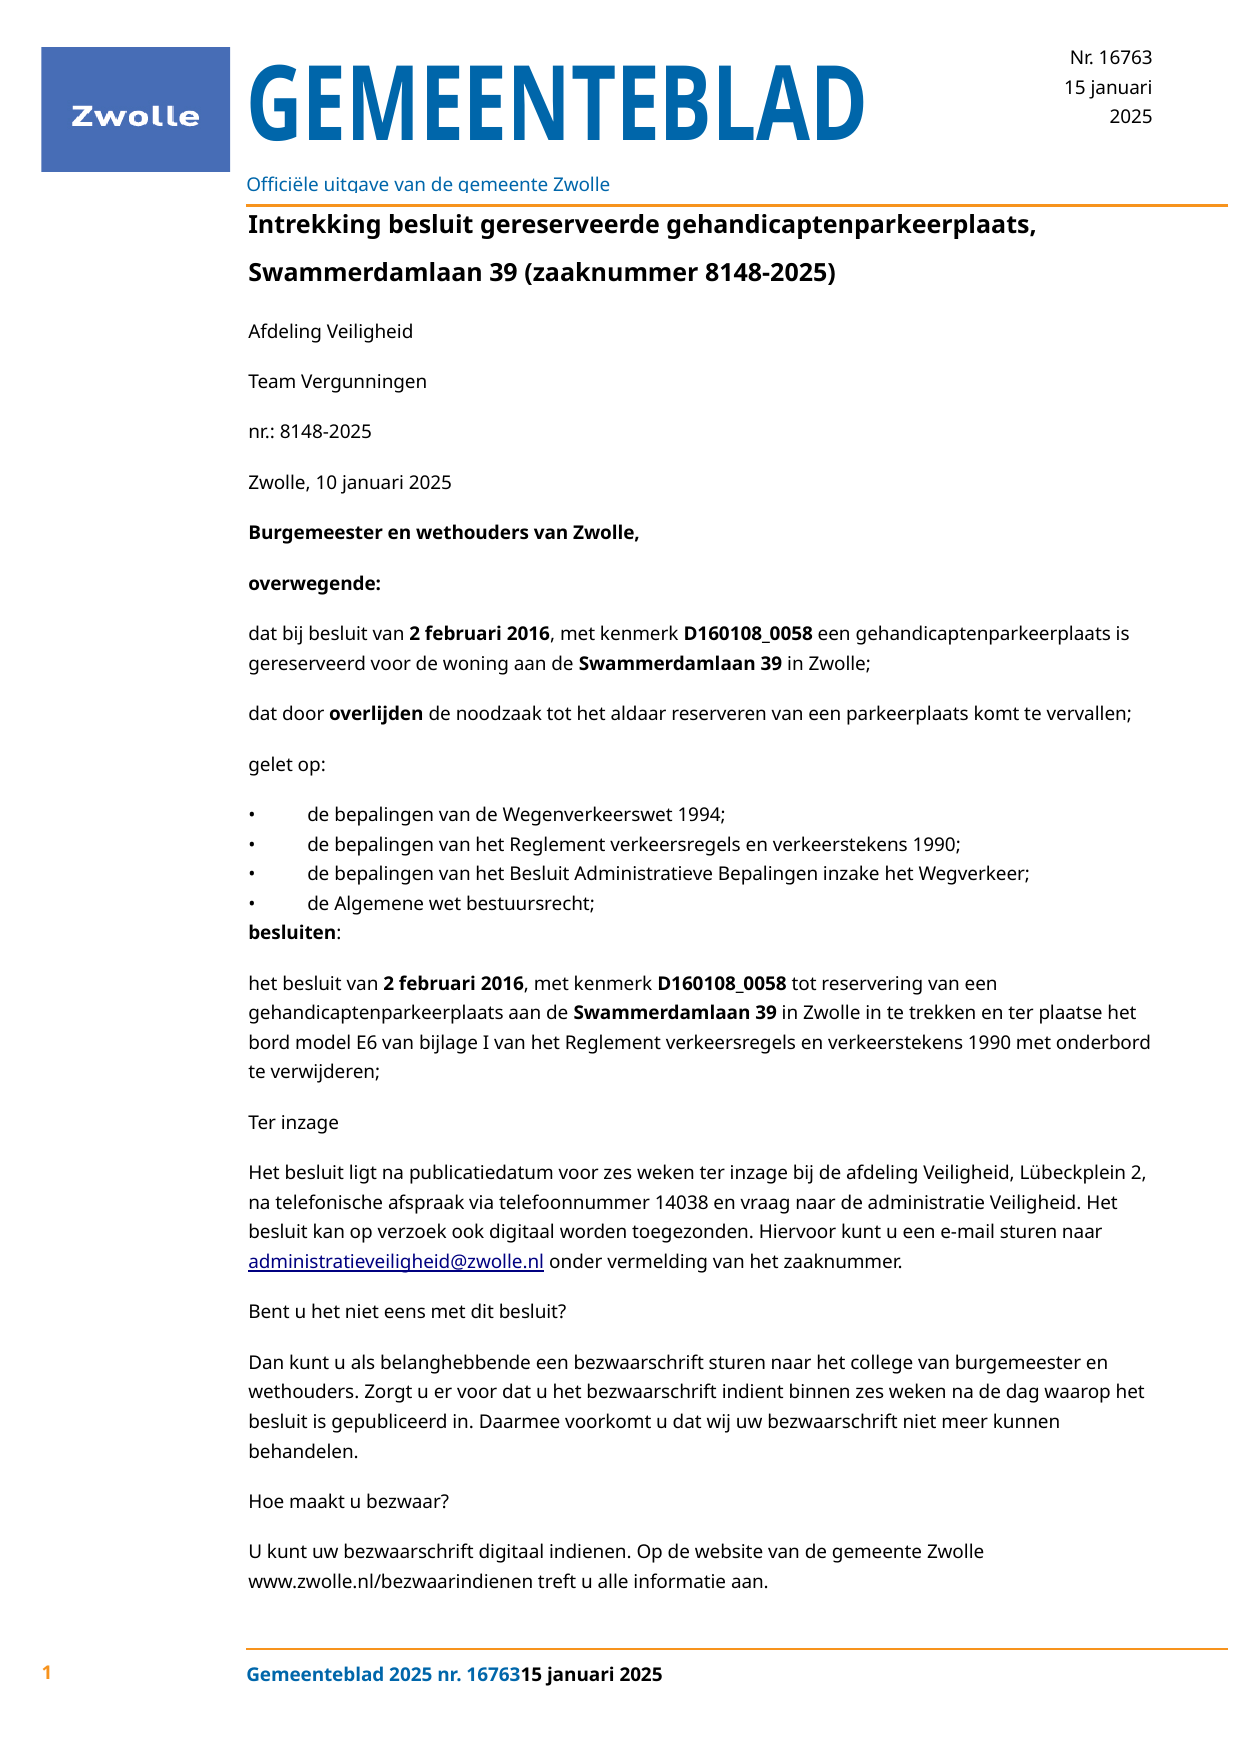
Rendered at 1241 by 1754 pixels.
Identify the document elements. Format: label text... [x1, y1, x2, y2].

text dat door overlijden de noodzaak tot het aldaar reserveren van een parkeerplaats komt te vervallen; [248, 700, 1152, 726]
list de bepalingen van het Besluit Administratieve Bepalingen inzake het Wegverkeer; [248, 860, 1152, 886]
text Team Vergunningen [248, 368, 1152, 394]
text dat bij besluit van 2 februari 2016, met kenmerk D160108_0058 een gehandicaptenparkeerplaats is gereserveerd voor de woning aan de Swammerdamlaan 39 in Zwolle; [248, 620, 1152, 676]
text besluiten: [248, 919, 1152, 945]
list de Algemene wet bestuursrecht; [248, 890, 1152, 916]
text Afdeling Veiligheid [248, 318, 1152, 344]
picture [41, 47, 231, 172]
text Bent u het niet eens met dit besluit? [248, 1299, 1152, 1324]
text Het besluit ligt na publicatiedatum voor zes weken ter inzage bij de afdeling Veiligheid, Lübeckplein 2, na telefonische afspraak via telefoonnummer 14038 en vraag naar de administratie Veiligheid. Het besluit kan op verzoek ook digitaal worden toegezonden. Hiervoor kunt u een e-mail sturen naar administratieveiligheid@zwolle.nl onder vermelding van het zaaknummer. [248, 1159, 1152, 1274]
list de bepalingen van het Reglement verkeersregels en verkeerstekens 1990; [248, 831, 1152, 857]
text gelet op: [248, 751, 1152, 777]
text Zwolle, 10 januari 2025 [248, 469, 1152, 495]
text het besluit van 2 februari 2016, met kenmerk D160108_0058 tot reservering van een gehandicaptenparkeerplaats aan de Swammerdamlaan 39 in Zwolle in te trekken en ter plaatse het bord model E6 van bijlage I van het Reglement verkeersregels en verkeerstekens 1990 met onderbord te verwijderen; [248, 970, 1152, 1084]
text U kunt uw bezwaarschrift digitaal indienen. Op de website van de gemeente Zwolle www.zwolle.nl/bezwaarindienen treft u alle informatie aan. [248, 1539, 1152, 1594]
text overwegende: [248, 570, 1152, 596]
text Dan kunt u als belanghebbende een bezwaarschrift sturen naar het college van burgemeester en wethouders. Zorgt u er voor dat u het bezwaarschrift indient binnen zes weken na de dag waarop het besluit is gepubliceerd in. Daarmee voorkomt u dat wij uw bezwaarschrift niet meer kunnen behandelen. [248, 1349, 1152, 1464]
list de bepalingen van de Wegenverkeerswet 1994; [248, 801, 1152, 827]
text Hoe maakt u bezwaar? [248, 1488, 1152, 1514]
text Ter inzage [248, 1109, 1152, 1135]
text Intrekking besluit gereserveerde gehandicaptenparkeerplaats, Swammerdamlaan 39 (zaaknummer 8148-2025) [248, 207, 1152, 288]
text Burgemeester en wethouders van Zwolle, [248, 519, 1152, 545]
text nr.: 8148-2025 [248, 419, 1152, 444]
